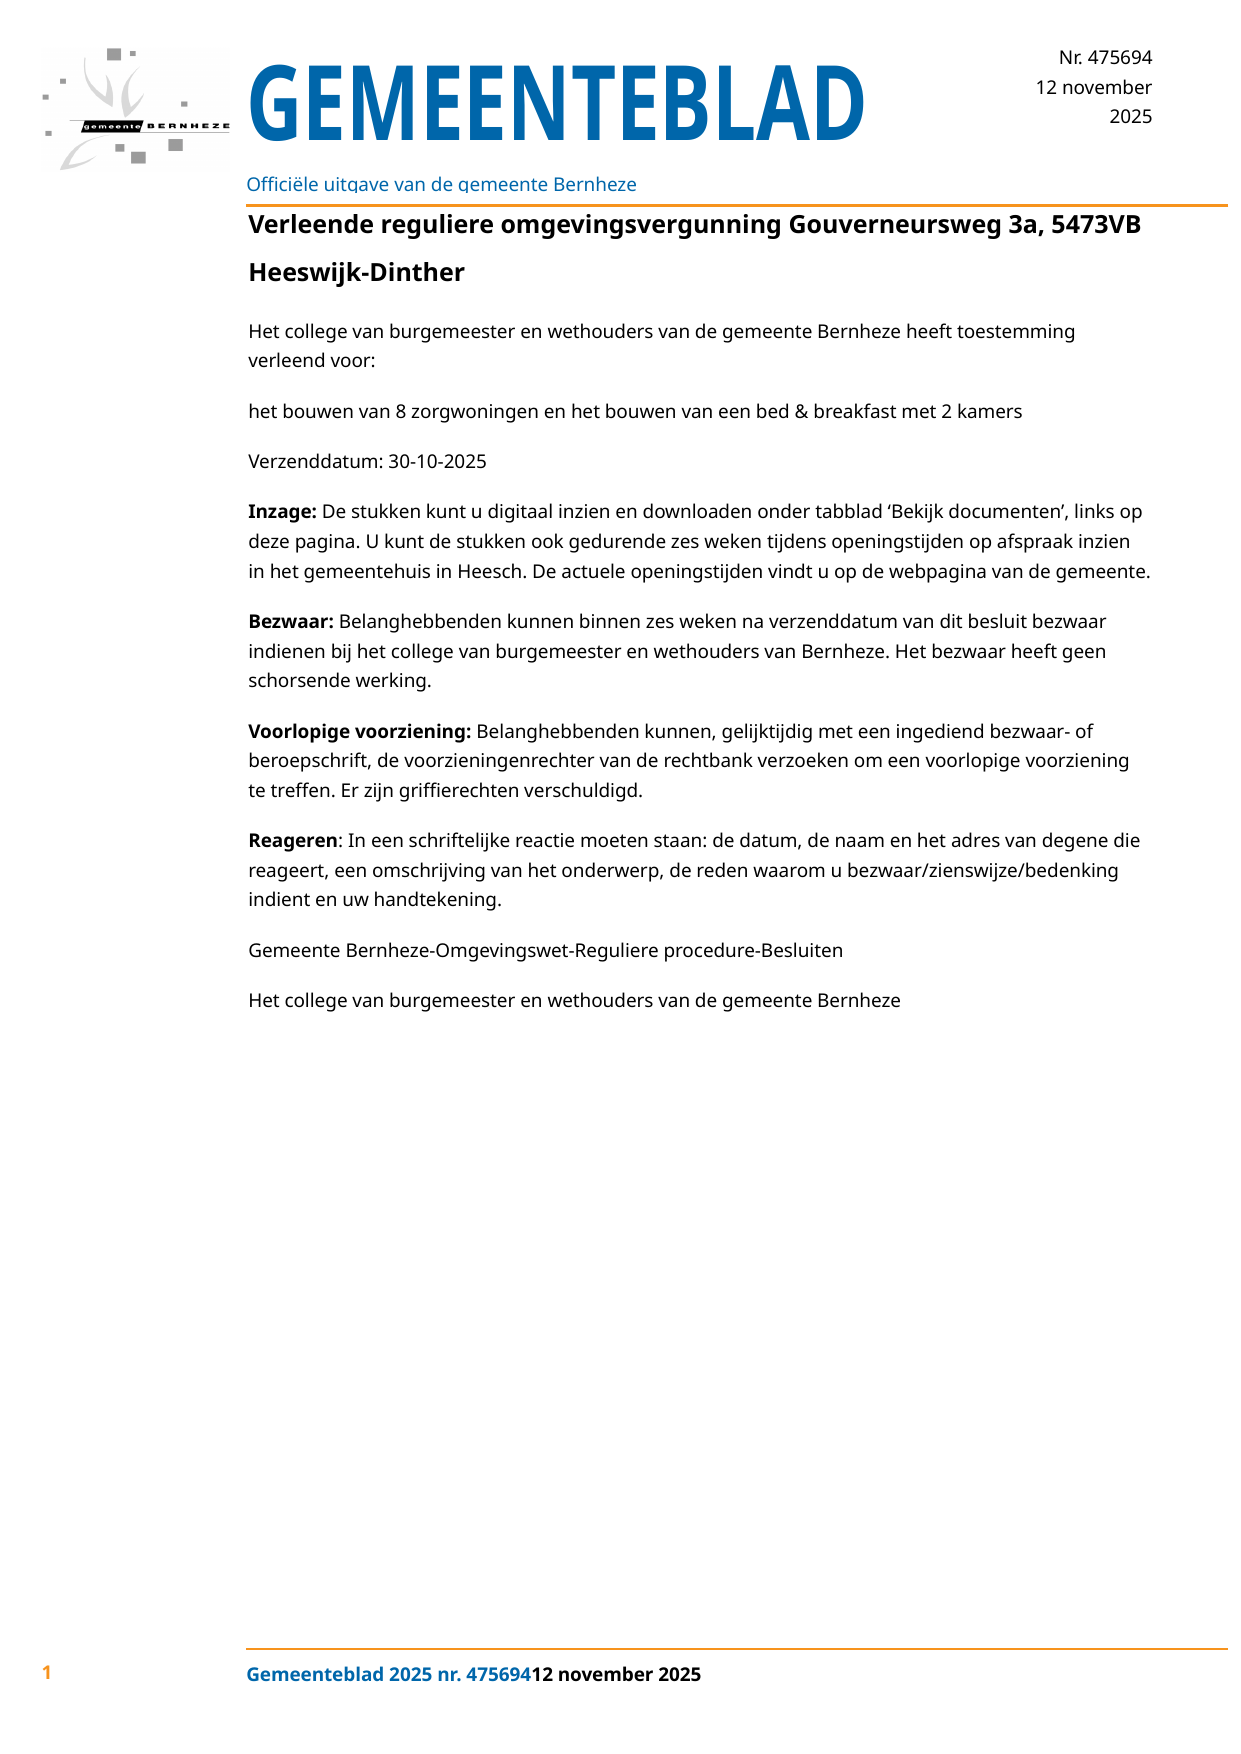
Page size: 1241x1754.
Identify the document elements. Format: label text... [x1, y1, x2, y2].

text Reageren: In een schriftelijke reactie moeten staan: de datum, de naam en het adres van degene die reageert, een omschrijving van het onderwerp, de reden waarom u bezwaar/zienswijze/bedenking indient en uw handtekening. [248, 827, 1152, 912]
text Inzage: De stukken kunt u digitaal inzien en downloaden onder tabblad ‘Bekijk documenten’, links op deze pagina. U kunt de stukken ook gedurende zes weken tijdens openingstijden op afspraak inzien in het gemeentehuis in Heesch. De actuele openingstijden vindt u op de webpagina van de gemeente. [248, 499, 1152, 584]
text Bezwaar: Belanghebbenden kunnen binnen zes weken na verzenddatum van dit besluit bezwaar indienen bij het college van burgemeester en wethouders van Bernheze. Het bezwaar heeft geen schorsende werking. [248, 608, 1152, 693]
text Verleende reguliere omgevingsvergunning Gouverneursweg 3a, 5473VB Heeswijk-Dinther [248, 207, 1152, 288]
text Voorlopige voorziening: Belanghebbenden kunnen, gelijktijdig met een ingediend bezwaar- of beroepschrift, de voorzieningenrechter van de rechtbank verzoeken om een voorlopige voorziening te treffen. Er zijn griffierechten verschuldigd. [248, 718, 1152, 803]
picture [41, 47, 231, 172]
text Gemeente Bernheze-Omgevingswet-Reguliere procedure-Besluiten [248, 937, 1152, 963]
text het bouwen van 8 zorgwoningen en het bouwen van een bed & breakfast met 2 kamers [248, 398, 1152, 424]
text Het college van burgemeester en wethouders van de gemeente Bernheze [248, 987, 1152, 1013]
text Het college van burgemeester en wethouders van de gemeente Bernheze heeft toestemming verleend voor: [248, 318, 1152, 373]
text Verzenddatum: 30-10-2025 [248, 448, 1152, 474]
